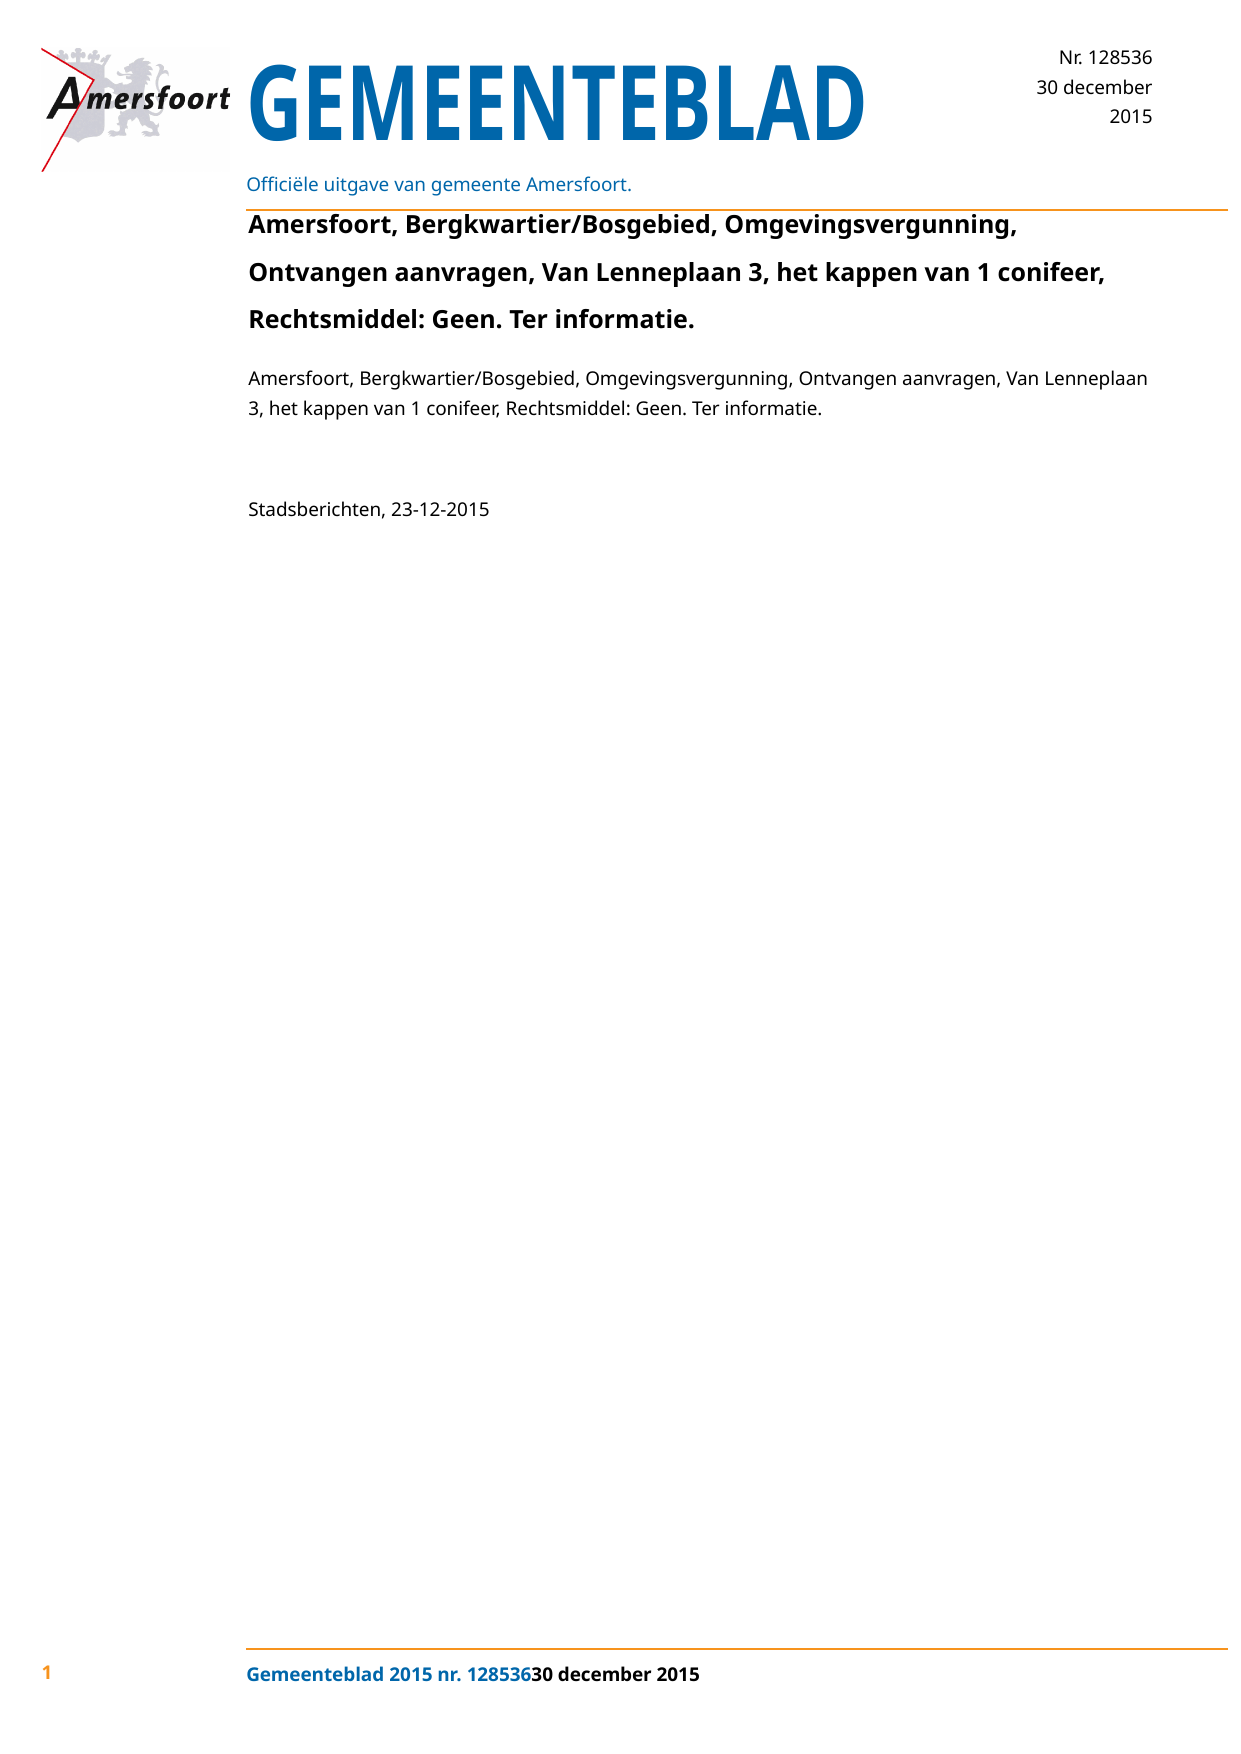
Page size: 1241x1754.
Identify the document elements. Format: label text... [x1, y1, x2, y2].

text Stadsberichten, 23-12-2015 [248, 496, 1152, 522]
text Amersfoort, Bergkwartier/Bosgebied, Omgevingsvergunning, Ontvangen aanvragen, Van Lenneplaan 3, het kappen van 1 conifeer, Rechtsmiddel: Geen. Ter informatie. [248, 211, 1152, 336]
text Amersfoort, Bergkwartier/Bosgebied, Omgevingsvergunning, Ontvangen aanvragen, Van Lenneplaan 3, het kappen van 1 conifeer, Rechtsmiddel: Geen. Ter informatie. [248, 366, 1152, 421]
picture [41, 47, 231, 172]
